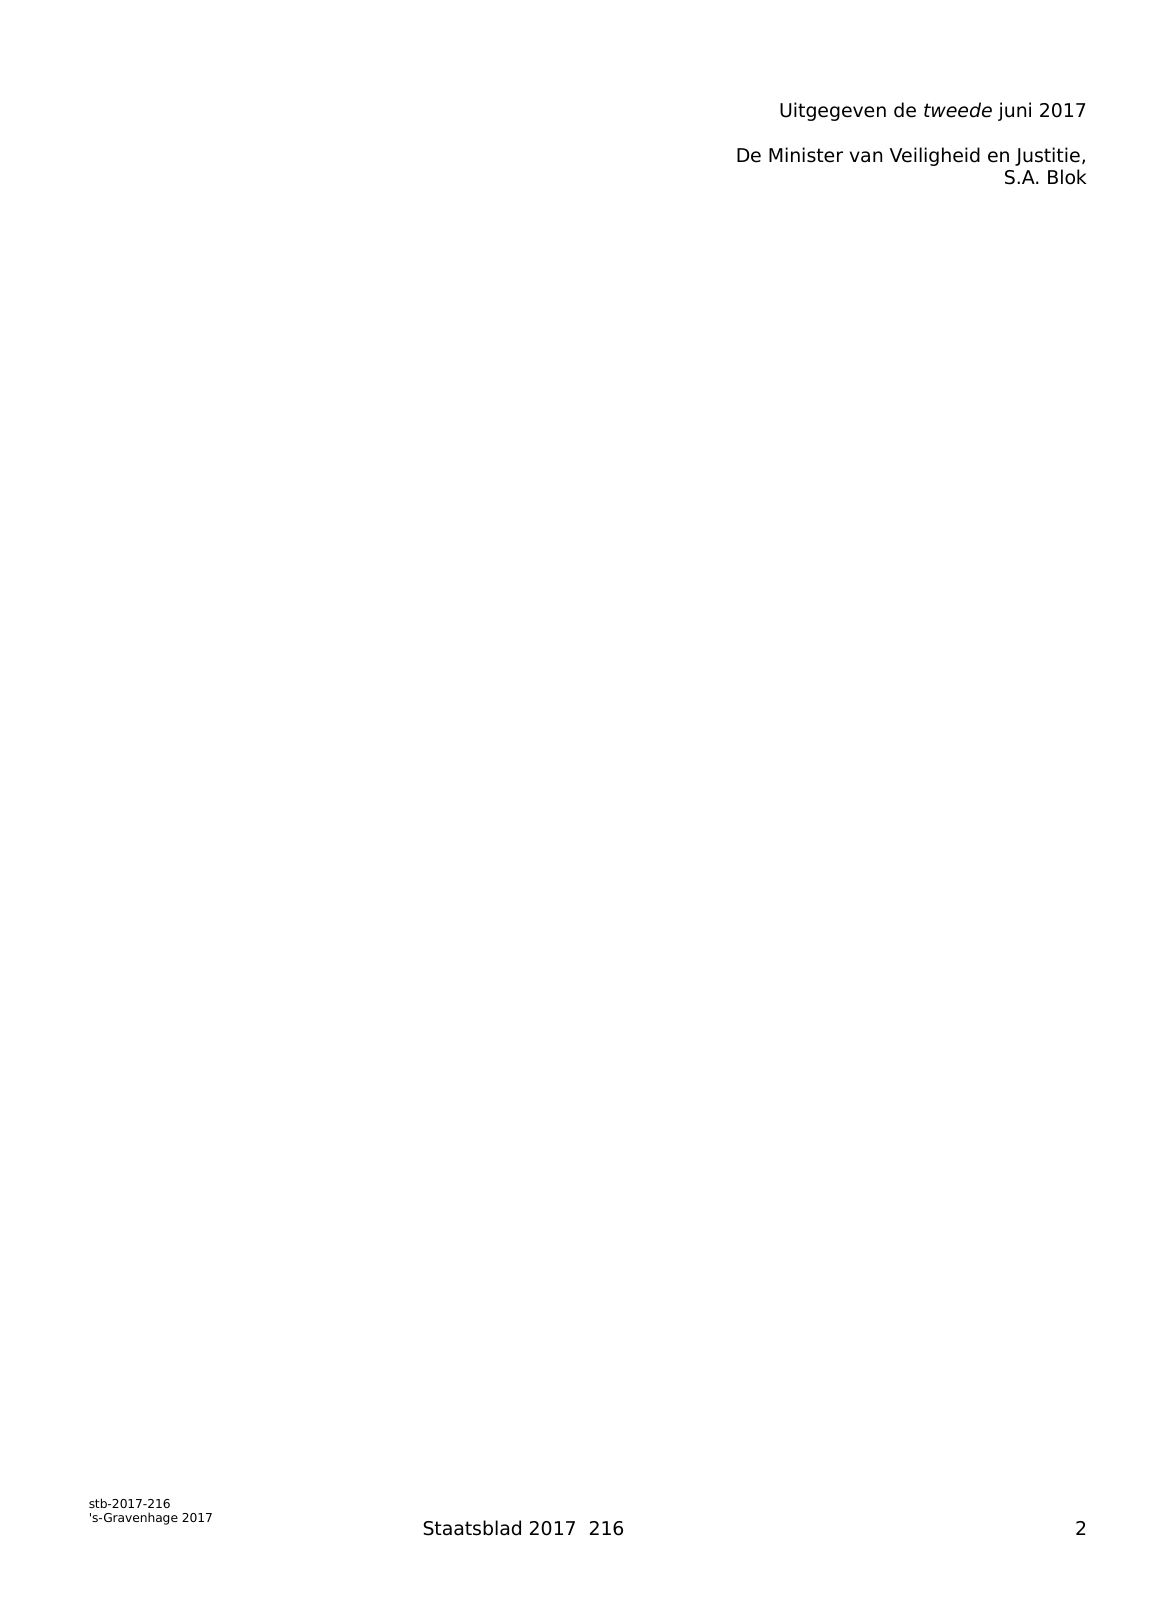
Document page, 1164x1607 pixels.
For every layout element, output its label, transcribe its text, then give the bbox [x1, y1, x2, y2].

text Uitgegeven de tweede juni 2017 [422, 100, 1087, 122]
text 's-Gravenhage 2017 [88, 1511, 323, 1525]
text De Minister van Veiligheid en Justitie, S.A. Blok [422, 144, 1087, 188]
text stb-2017-216 [88, 1497, 323, 1511]
